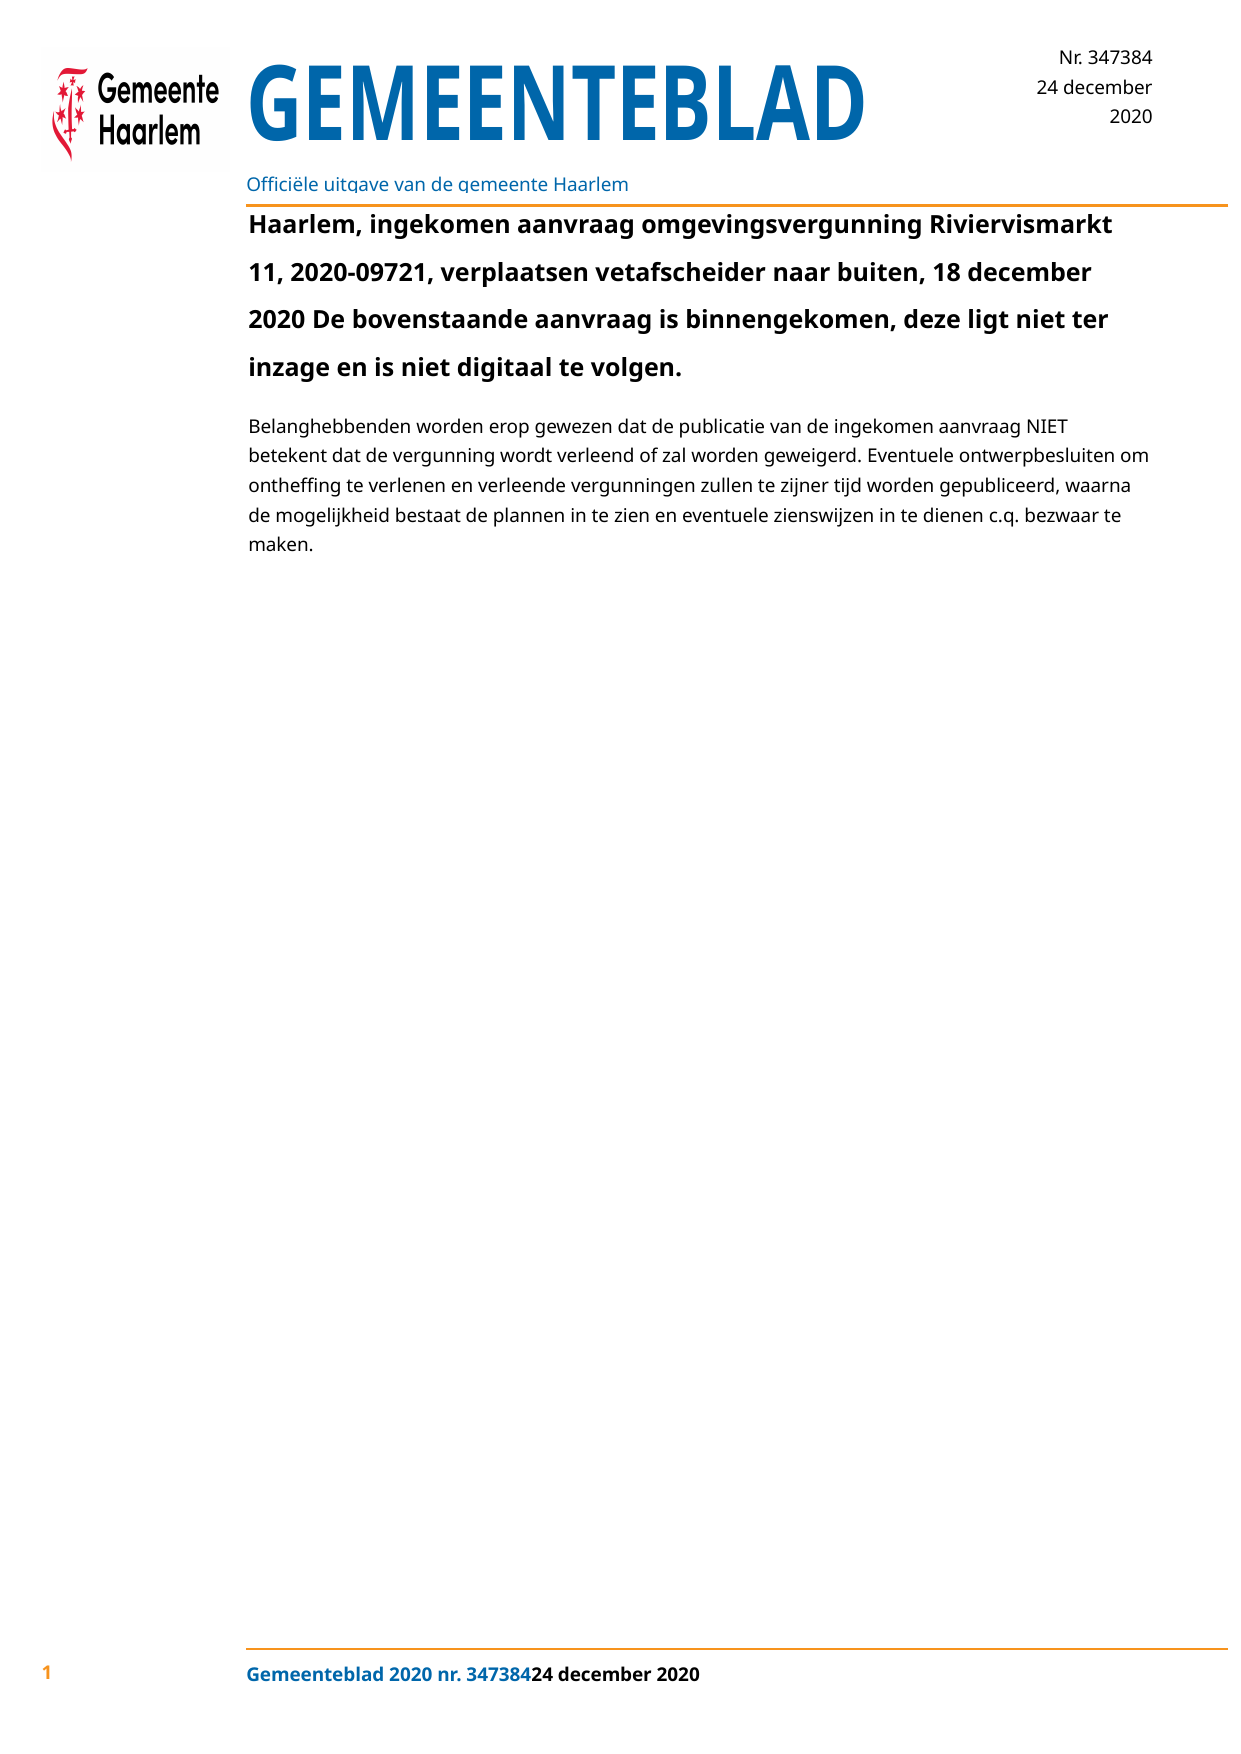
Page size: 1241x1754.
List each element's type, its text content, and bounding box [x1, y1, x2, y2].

picture [41, 47, 231, 172]
text Belanghebbenden worden erop gewezen dat de publicatie van de ingekomen aanvraag NIET betekent dat de vergunning wordt verleend of zal worden geweigerd. Eventuele ontwerpbesluiten om ontheffing te verlenen en verleende vergunningen zullen te zijner tijd worden gepubliceerd, waarna de mogelijkheid bestaat de plannen in te zien en eventuele zienswijzen in te dienen c.q. bezwaar te maken. [248, 413, 1152, 557]
text Haarlem, ingekomen aanvraag omgevingsvergunning Riviervismarkt 11, 2020-09721, verplaatsen vetafscheider naar buiten, 18 december 2020 De bovenstaande aanvraag is binnengekomen, deze ligt niet ter inzage en is niet digitaal te volgen. [248, 207, 1152, 384]
